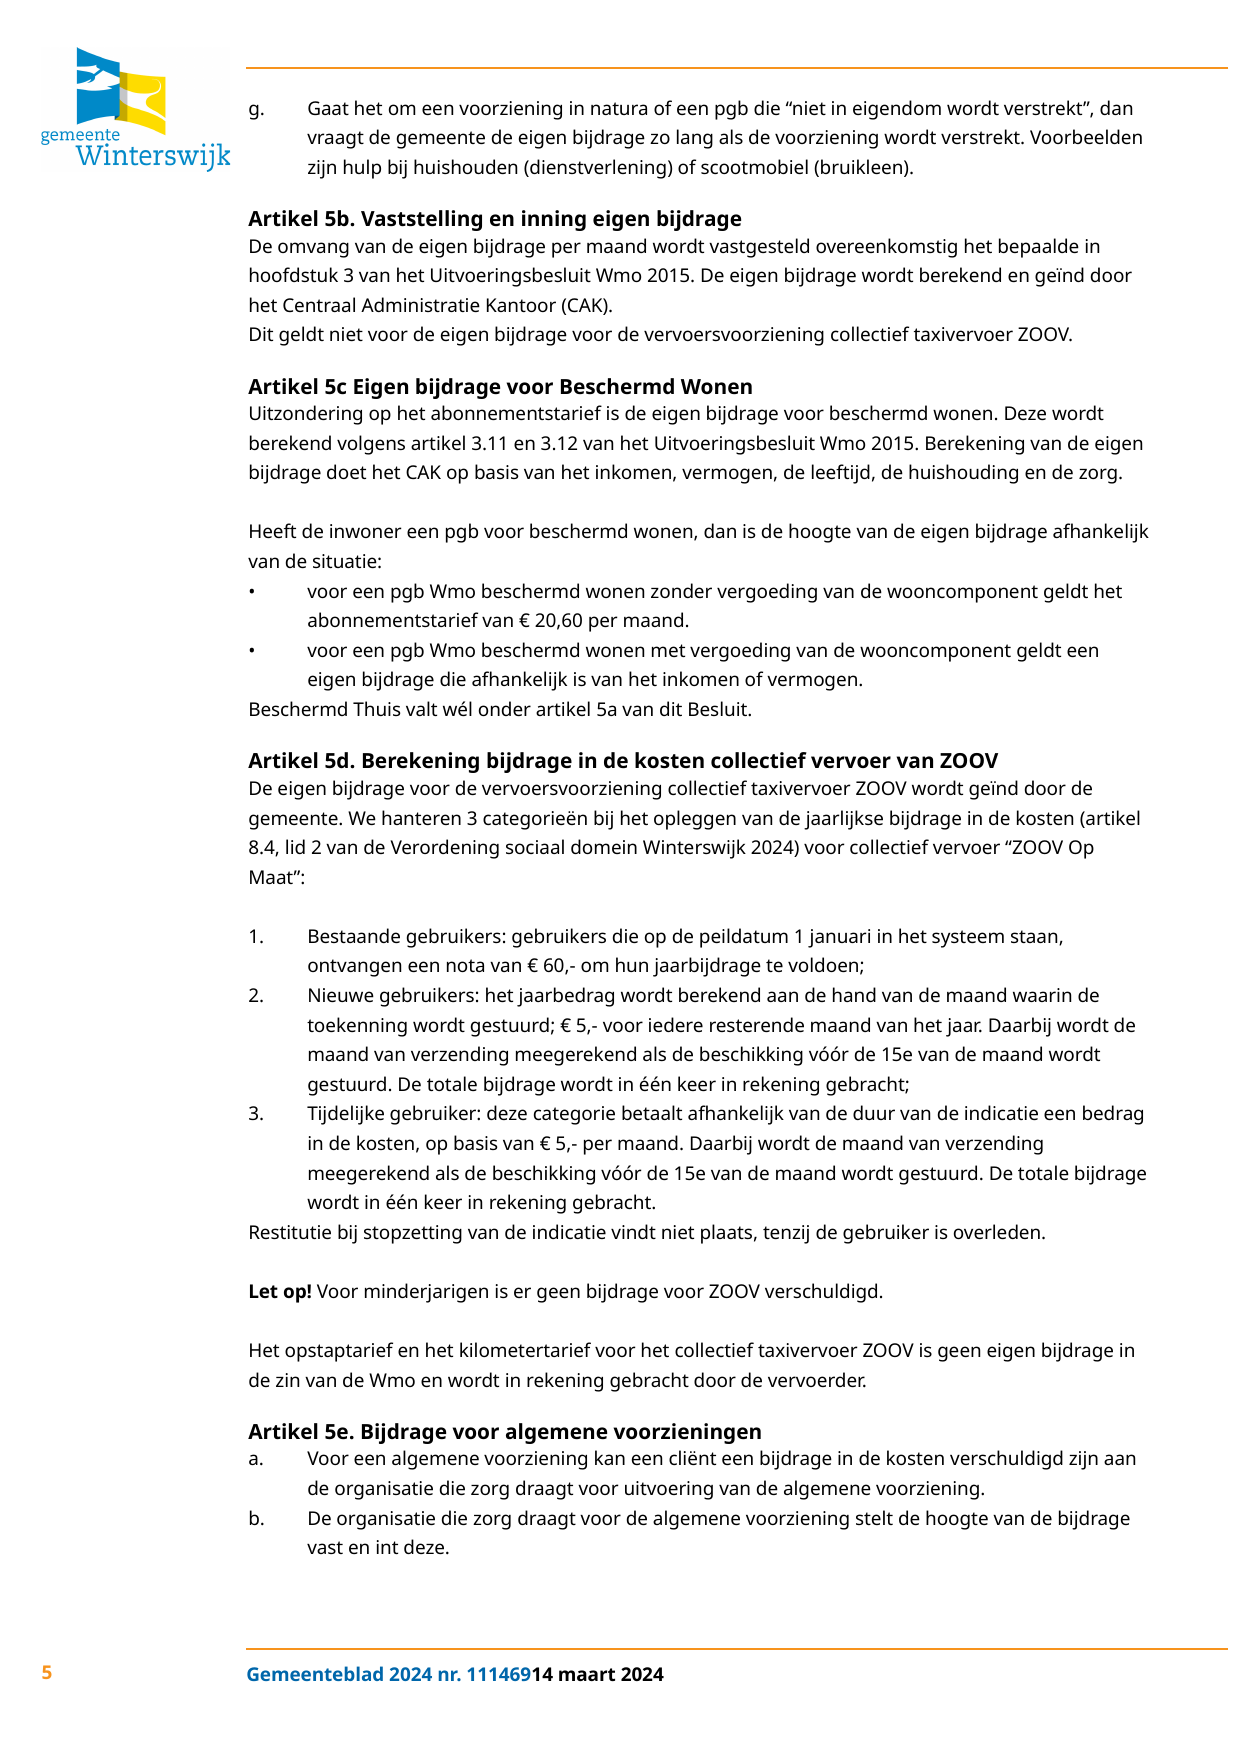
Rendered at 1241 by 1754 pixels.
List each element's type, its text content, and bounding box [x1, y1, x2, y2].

text Artikel 5b. Vaststelling en inning eigen bijdrage [248, 204, 1152, 233]
text Uitzondering op het abonnementstarief is de eigen bijdrage voor beschermd wonen. Deze wordt berekend volgens artikel 3.11 en 3.12 van het Uitvoeringsbesluit Wmo 2015. Berekening van de eigen bijdrage doet het CAK op basis van het inkomen, vermogen, de leeftijd, de huishouding en de zorg. [248, 400, 1152, 485]
picture [225, 153, 231, 162]
text Artikel 5d. Berekening bijdrage in de kosten collectief vervoer van ZOOV [248, 747, 1152, 775]
text Artikel 5c Eigen bijdrage voor Beschermd Wonen [248, 372, 1152, 400]
picture [41, 47, 231, 172]
list Gaat het om een voorziening in natura of een pgb die “niet in eigendom wordt verstrekt”, dan vraagt de gemeente de eigen bijdrage zo lang als de voorziening wordt verstrekt. Voorbeelden zijn hulp bij huishouden (dienstverlening) of scootmobiel (bruikleen). [248, 95, 1152, 180]
text Restitutie bij stopzetting van de indicatie vindt niet plaats, tenzij de gebruiker is overleden. [248, 1219, 1152, 1244]
text De omvang van de eigen bijdrage per maand wordt vastgesteld overeenkomstig het bepaalde in hoofdstuk 3 van het Uitvoeringsbesluit Wmo 2015. De eigen bijdrage wordt berekend en geïnd door het Centraal Administratie Kantoor (CAK). [248, 233, 1152, 318]
text Artikel 5e. Bijdrage voor algemene voorzieningen [248, 1417, 1152, 1446]
list Tijdelijke gebruiker: deze categorie betaalt afhankelijk van de duur van de indicatie een bedrag in de kosten, op basis van € 5,- per maand. Daarbij wordt de maand van verzending meegerekend als de beschikking vóór de 15e van de maand wordt gestuurd. De totale bijdrage wordt in één keer in rekening gebracht. [248, 1101, 1152, 1215]
list De organisatie die zorg draagt voor de algemene voorziening stelt de hoogte van de bijdrage vast en int deze. [248, 1505, 1152, 1560]
text Beschermd Thuis valt wél onder artikel 5a van dit Besluit. [248, 696, 1152, 722]
list Nieuwe gebruikers: het jaarbedrag wordt berekend aan de hand van de maand waarin de toekenning wordt gestuurd; € 5,- voor iedere resterende maand van het jaar. Daarbij wordt de maand van verzending meegerekend als de beschikking vóór de 15e van de maand wordt gestuurd. De totale bijdrage wordt in één keer in rekening gebracht; [248, 982, 1152, 1097]
list Voor een algemene voorziening kan een cliënt een bijdrage in de kosten verschuldigd zijn aan de organisatie die zorg draagt voor uitvoering van de algemene voorziening. [248, 1446, 1152, 1501]
list voor een pgb Wmo beschermd wonen met vergoeding van de wooncomponent geldt een eigen bijdrage die afhankelijk is van het inkomen of vermogen. [248, 637, 1152, 692]
text Dit geldt niet voor de eigen bijdrage voor de vervoersvoorziening collectief taxivervoer ZOOV. [248, 322, 1152, 347]
text De eigen bijdrage voor de vervoersvoorziening collectief taxivervoer ZOOV wordt geïnd door de gemeente. We hanteren 3 categorieën bij het opleggen van de jaarlijkse bijdrage in de kosten (artikel 8.4, lid 2 van de Verordening sociaal domein Winterswijk 2024) voor collectief vervoer “ZOOV Op Maat”: [248, 775, 1152, 889]
list Bestaande gebruikers: gebruikers die op de peildatum 1 januari in het systeem staan, ontvangen een nota van € 60,- om hun jaarbijdrage te voldoen; [248, 923, 1152, 978]
list voor een pgb Wmo beschermd wonen zonder vergoeding van de wooncomponent geldt het abonnementstarief van € 20,60 per maand. [248, 578, 1152, 633]
text Let op! Voor minderjarigen is er geen bijdrage voor ZOOV verschuldigd. [248, 1278, 1152, 1304]
text Heeft de inwoner een pgb voor beschermd wonen, dan is de hoogte van de eigen bijdrage afhankelijk van de situatie: [248, 519, 1152, 574]
text Het opstaptarief en het kilometertarief voor het collectief taxivervoer ZOOV is geen eigen bijdrage in de zin van de Wmo en wordt in rekening gebracht door de vervoerder. [248, 1337, 1152, 1392]
